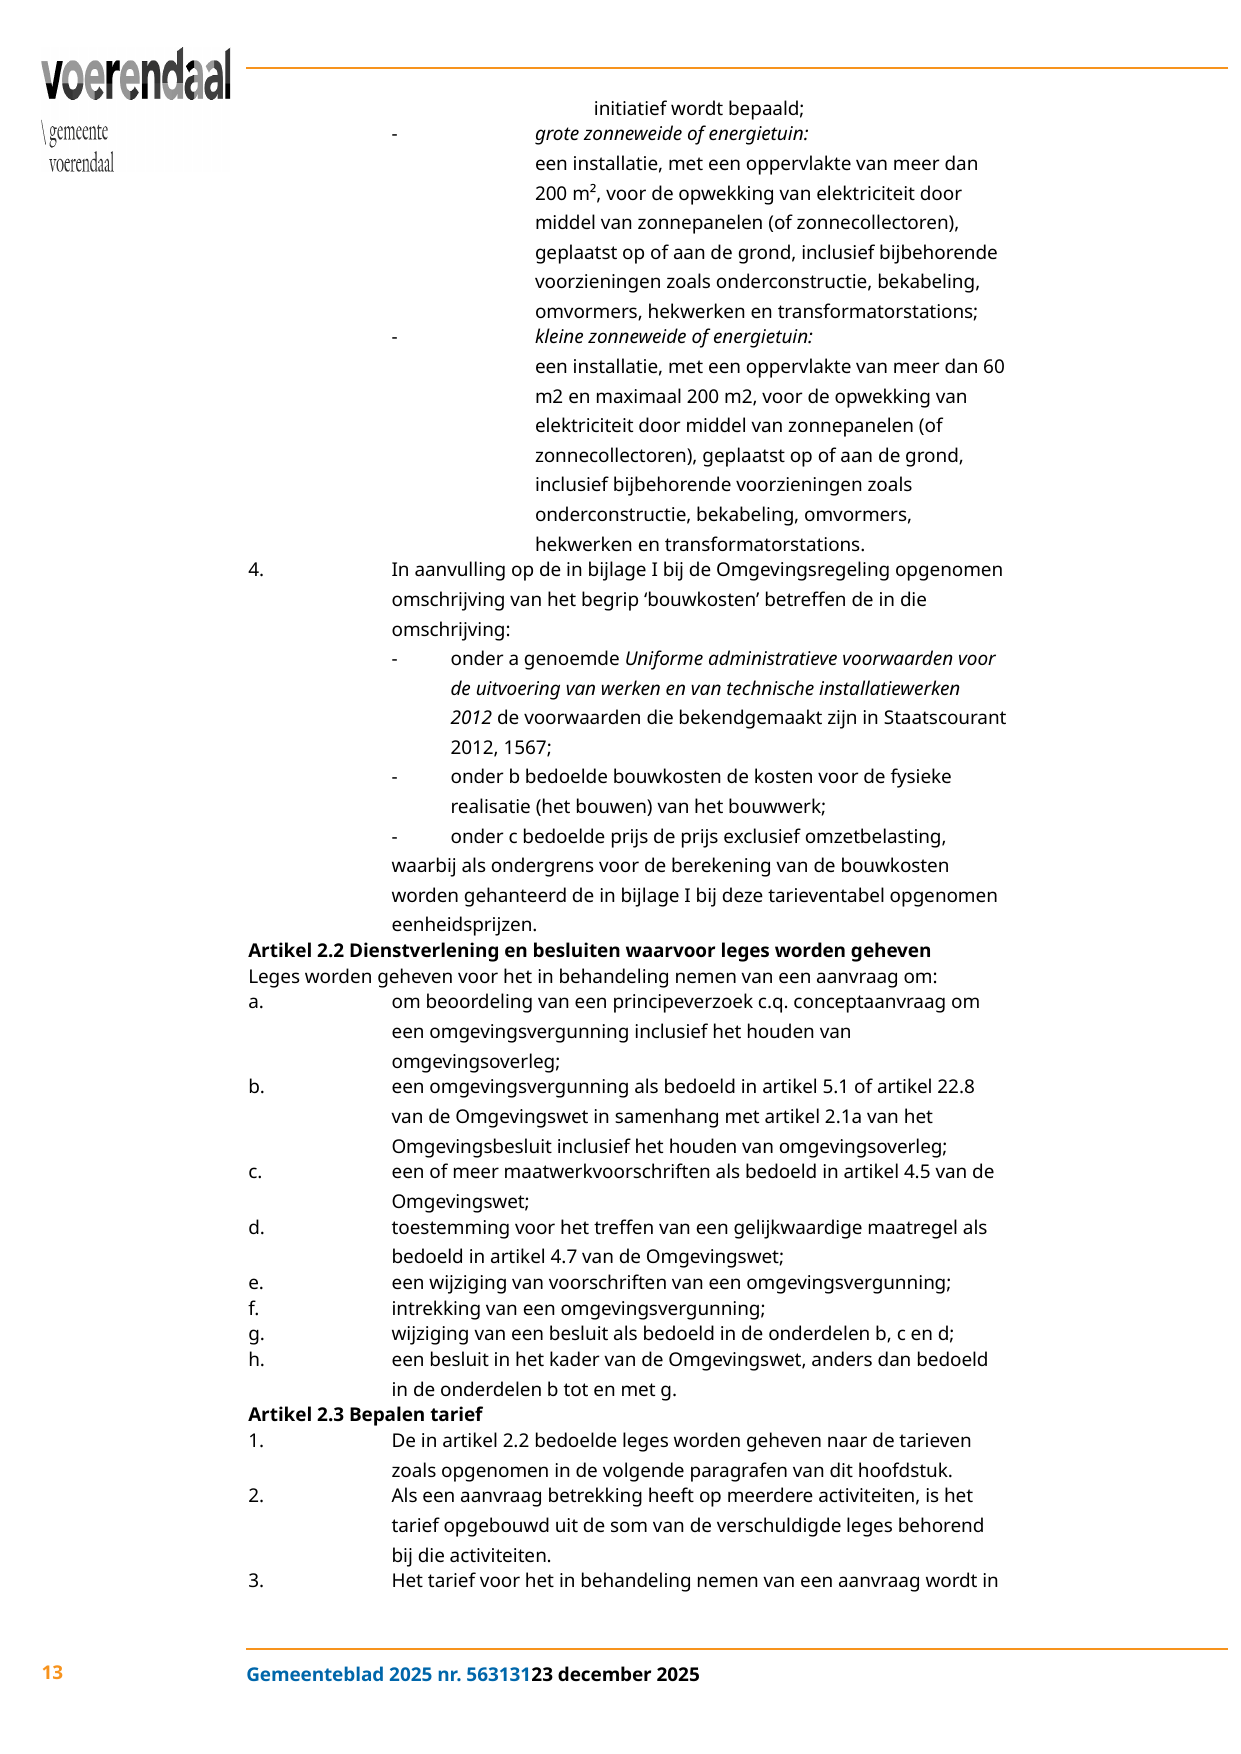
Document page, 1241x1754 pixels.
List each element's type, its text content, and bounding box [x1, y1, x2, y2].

table_cell a. [248, 989, 391, 1074]
table_cell [1008, 1269, 1152, 1295]
table_cell grote zonneweide of energietuin: een installatie, met een oppervlakte van meer dan 200 m², voor de opwekking van elektriciteit door middel van zonnepanelen (of zonnecollectoren), geplaatst op of aan de grond, inclusief bijbehorende voorzieningen zoals onderconstructie, bekabeling, omvormers, hekwerken en transformatorstations; [535, 121, 1008, 324]
table_cell - [391, 121, 535, 324]
table_cell d. [248, 1214, 391, 1269]
table_cell [1008, 937, 1152, 963]
table_cell [1008, 1074, 1152, 1158]
table_cell f. [248, 1295, 391, 1321]
table_cell [248, 95, 391, 121]
table_cell b. [248, 1074, 391, 1158]
table_cell toestemming voor het treffen van een gelijkwaardige maatregel als bedoeld in artikel 4.7 van de Omgevingswet; [391, 1214, 1008, 1269]
table_cell 4. [248, 557, 391, 937]
table_cell wijziging van een besluit als bedoeld in de onderdelen b, c en d; [391, 1321, 1008, 1346]
table_cell e. [248, 1269, 391, 1295]
table_cell [1008, 1483, 1152, 1568]
table_cell [1008, 121, 1152, 324]
table_cell [248, 121, 391, 324]
table_cell initiatief wordt bepaald; [535, 95, 1008, 121]
table_cell [1008, 324, 1152, 557]
table_cell De in artikel 2.2 bedoelde leges worden geheven naar de tarieven zoals opgenomen in de volgende paragrafen van dit hoofdstuk. [391, 1428, 1008, 1483]
table_cell [1008, 1402, 1152, 1427]
table_cell om beoordeling van een principeverzoek c.q. conceptaanvraag om een omgevingsvergunning inclusief het houden van omgevingsoverleg; [391, 989, 1008, 1074]
table_cell h. [248, 1346, 391, 1402]
picture [41, 47, 231, 172]
table_cell g. [248, 1321, 391, 1346]
table_cell [1008, 989, 1152, 1074]
table_cell Leges worden geheven voor het in behandeling nemen van een aanvraag om: [248, 963, 1008, 989]
table_cell [1008, 557, 1152, 937]
table_cell 2. [248, 1483, 391, 1568]
table_cell een besluit in het kader van de Omgevingswet, anders dan bedoeld in de onderdelen b tot en met g. [391, 1346, 1008, 1402]
table_cell een omgevingsvergunning als bedoeld in artikel 5.1 of artikel 22.8 van de Omgevingswet in samenhang met artikel 2.1a van het Omgevingsbesluit inclusief het houden van omgevingsoverleg; [391, 1074, 1008, 1158]
table_cell Artikel 2.3 Bepalen tarief [248, 1402, 1008, 1427]
table_cell Artikel 2.2 Dienstverlening en besluiten waarvoor leges worden geheven [248, 937, 1008, 963]
table_cell [248, 324, 391, 557]
table_cell een of meer maatwerkvoorschriften als bedoeld in artikel 4.5 van de Omgevingswet; [391, 1159, 1008, 1214]
table_cell [1008, 1568, 1152, 1593]
table_cell [1008, 1214, 1152, 1269]
table_cell [1008, 963, 1152, 989]
table_cell [1008, 95, 1152, 121]
table_cell een wijziging van voorschriften van een omgevingsvergunning; [391, 1269, 1008, 1295]
table_cell 3. [248, 1568, 391, 1593]
table_cell intrekking van een omgevingsvergunning; [391, 1295, 1008, 1321]
table_cell 1. [248, 1428, 391, 1483]
table_cell - [391, 324, 535, 557]
table_cell kleine zonneweide of energietuin: een installatie, met een oppervlakte van meer dan 60 m2 en maximaal 200 m2, voor de opwekking van elektriciteit door middel van zonnepanelen (of zonnecollectoren), geplaatst op of aan de grond, inclusief bijbehorende voorzieningen zoals onderconstructie, bekabeling, omvormers, hekwerken en transformatorstations. [535, 324, 1008, 557]
table_cell [1008, 1295, 1152, 1321]
table_cell [1008, 1346, 1152, 1402]
table_cell Als een aanvraag betrekking heeft op meerdere activiteiten, is het tarief opgebouwd uit de som van de verschuldigde leges behorend bij die activiteiten. [391, 1483, 1008, 1568]
table_cell [1008, 1428, 1152, 1483]
table_cell In aanvulling op de in bijlage I bij de Omgevingsregeling opgenomen omschrijving van het begrip ‘bouwkosten’ betreffen de in die omschrijving: onder a genoemde Uniforme administratieve voorwaarden voor de uitvoering van werken en van technische installatiewerken 2012 de voorwaarden die bekendgemaakt zijn in Staatscourant 2012, 1567; onder b bedoelde bouwkosten de kosten voor de fysieke realisatie (het bouwen) van het bouwwerk; onder c bedoelde prijs de prijs exclusief omzetbelasting, waarbij als ondergrens voor de berekening van de bouwkosten worden gehanteerd de in bijlage I bij deze tarieventabel opgenomen eenheidsprijzen. [391, 557, 1008, 937]
table_cell [1008, 1159, 1152, 1214]
table_cell c. [248, 1159, 391, 1214]
table_cell - [391, 95, 535, 121]
table_cell [1008, 1321, 1152, 1346]
table_cell Het tarief voor het in behandeling nemen van een aanvraag wordt in [391, 1568, 1008, 1593]
